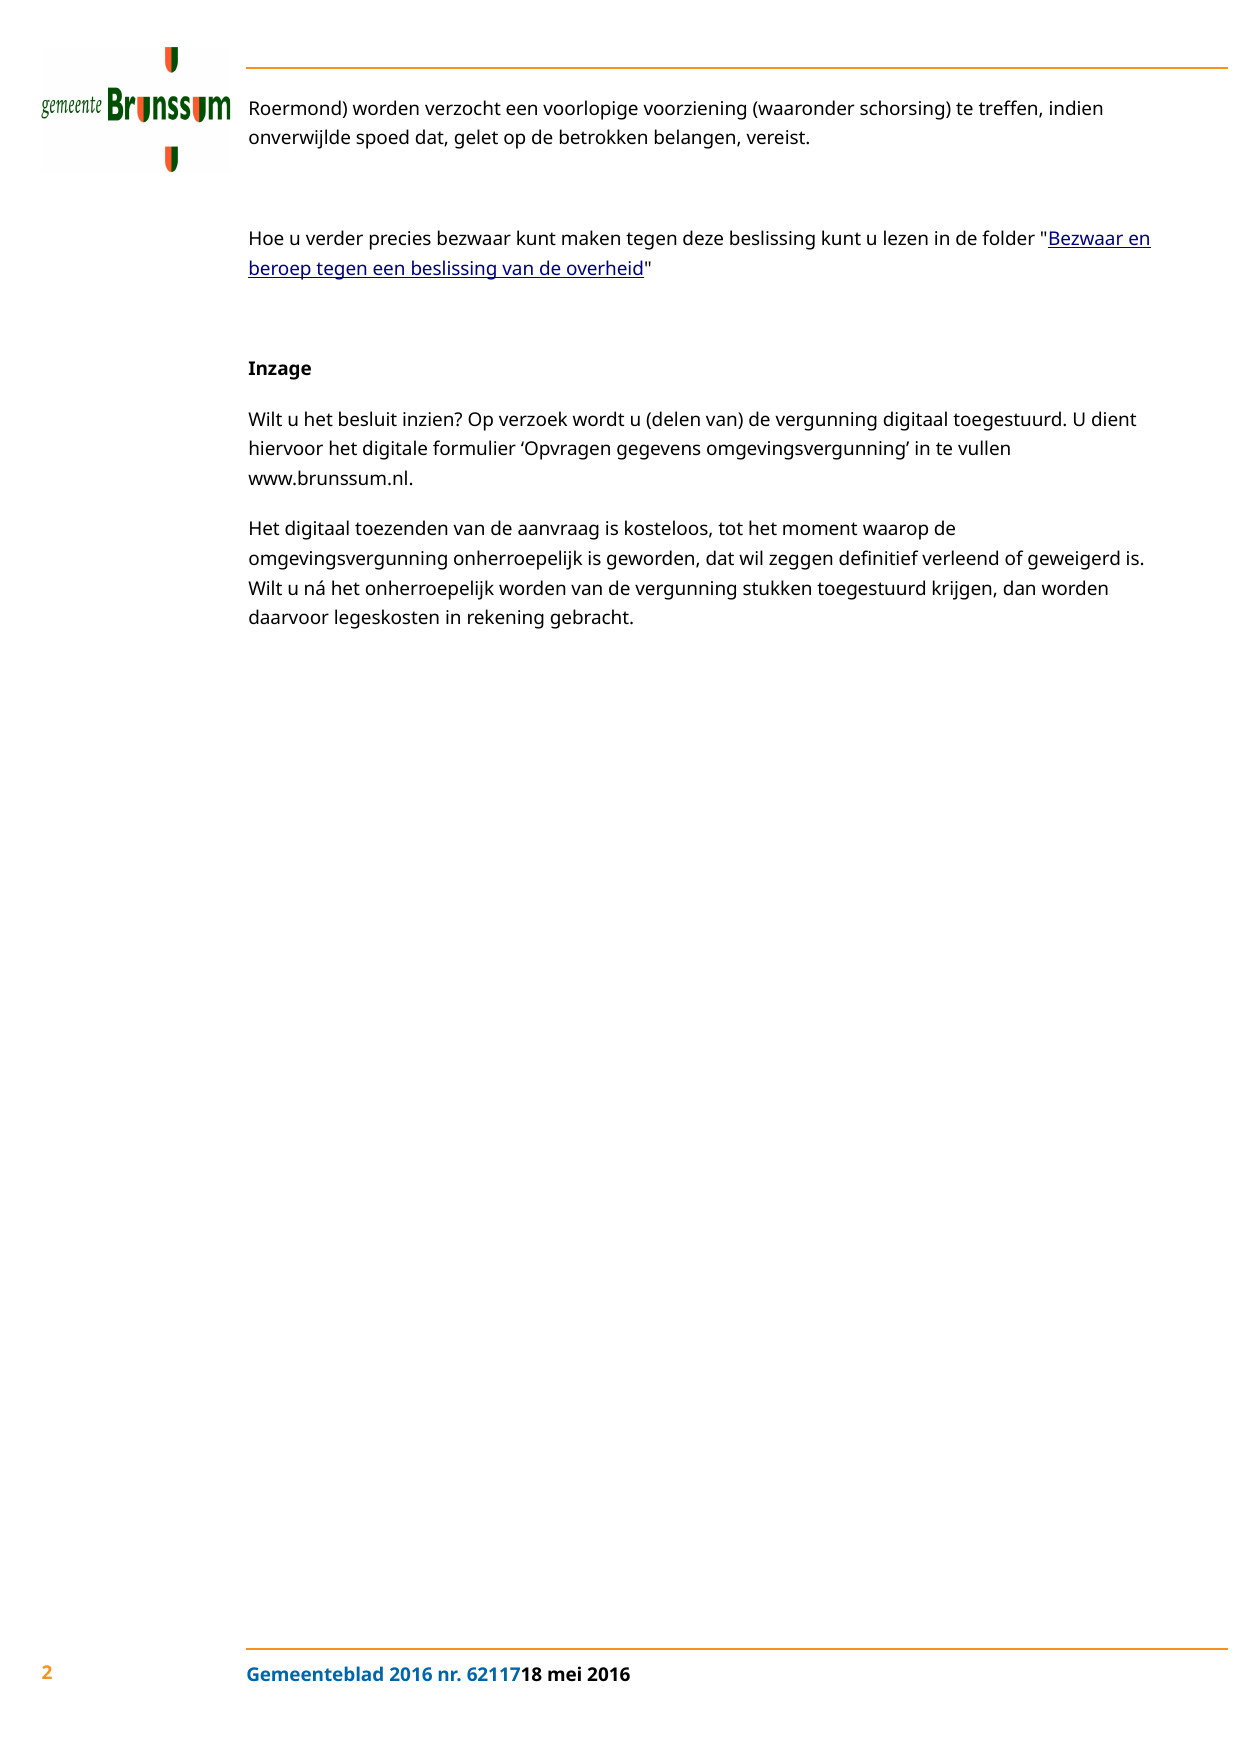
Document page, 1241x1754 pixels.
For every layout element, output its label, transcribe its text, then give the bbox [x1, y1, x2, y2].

picture [41, 47, 231, 172]
text Inzage [248, 356, 1152, 381]
text Hoe u verder precies bezwaar kunt maken tegen deze beslissing kunt u lezen in de folder "Bezwaar en beroep tegen een beslissing van de overheid" [248, 225, 1152, 281]
text Wilt u het besluit inzien? Op verzoek wordt u (delen van) de vergunning digitaal toegestuurd. U dient hiervoor het digitale formulier ‘Opvragen gegevens omgevingsvergunning’ in te vullen www.brunssum.nl. [248, 406, 1152, 491]
text Roermond) worden verzocht een voorlopige voorziening (waaronder schorsing) te treffen, indien onverwijlde spoed dat, gelet op de betrokken belangen, vereist. [248, 95, 1152, 150]
text Het digitaal toezenden van de aanvraag is kosteloos, tot het moment waarop de omgevingsvergunning onherroepelijk is geworden, dat wil zeggen definitief verleend of geweigerd is. Wilt u ná het onherroepelijk worden van de vergunning stukken toegestuurd krijgen, dan worden daarvoor legeskosten in rekening gebracht. [248, 516, 1152, 630]
